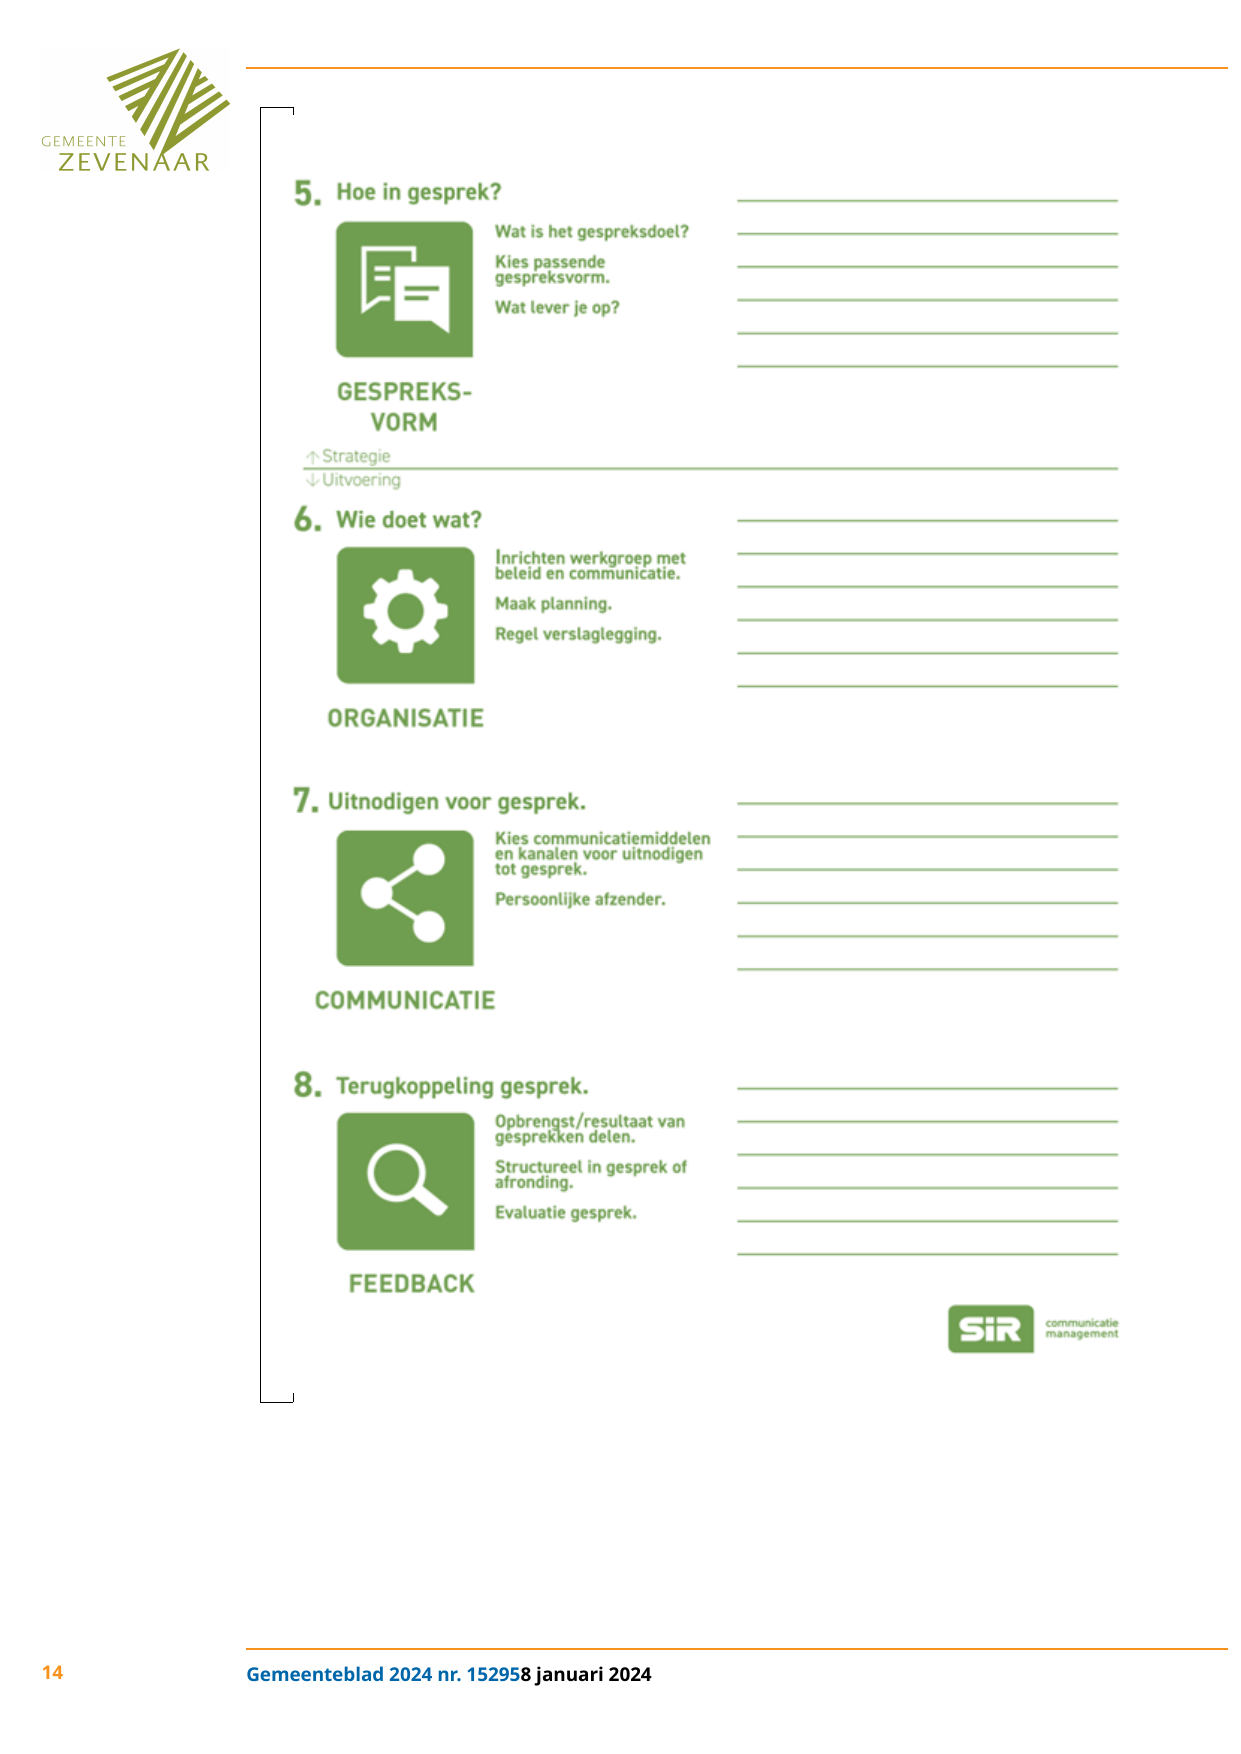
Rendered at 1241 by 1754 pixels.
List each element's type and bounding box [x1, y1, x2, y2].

picture [41, 47, 231, 172]
picture [268, 115, 1173, 1393]
